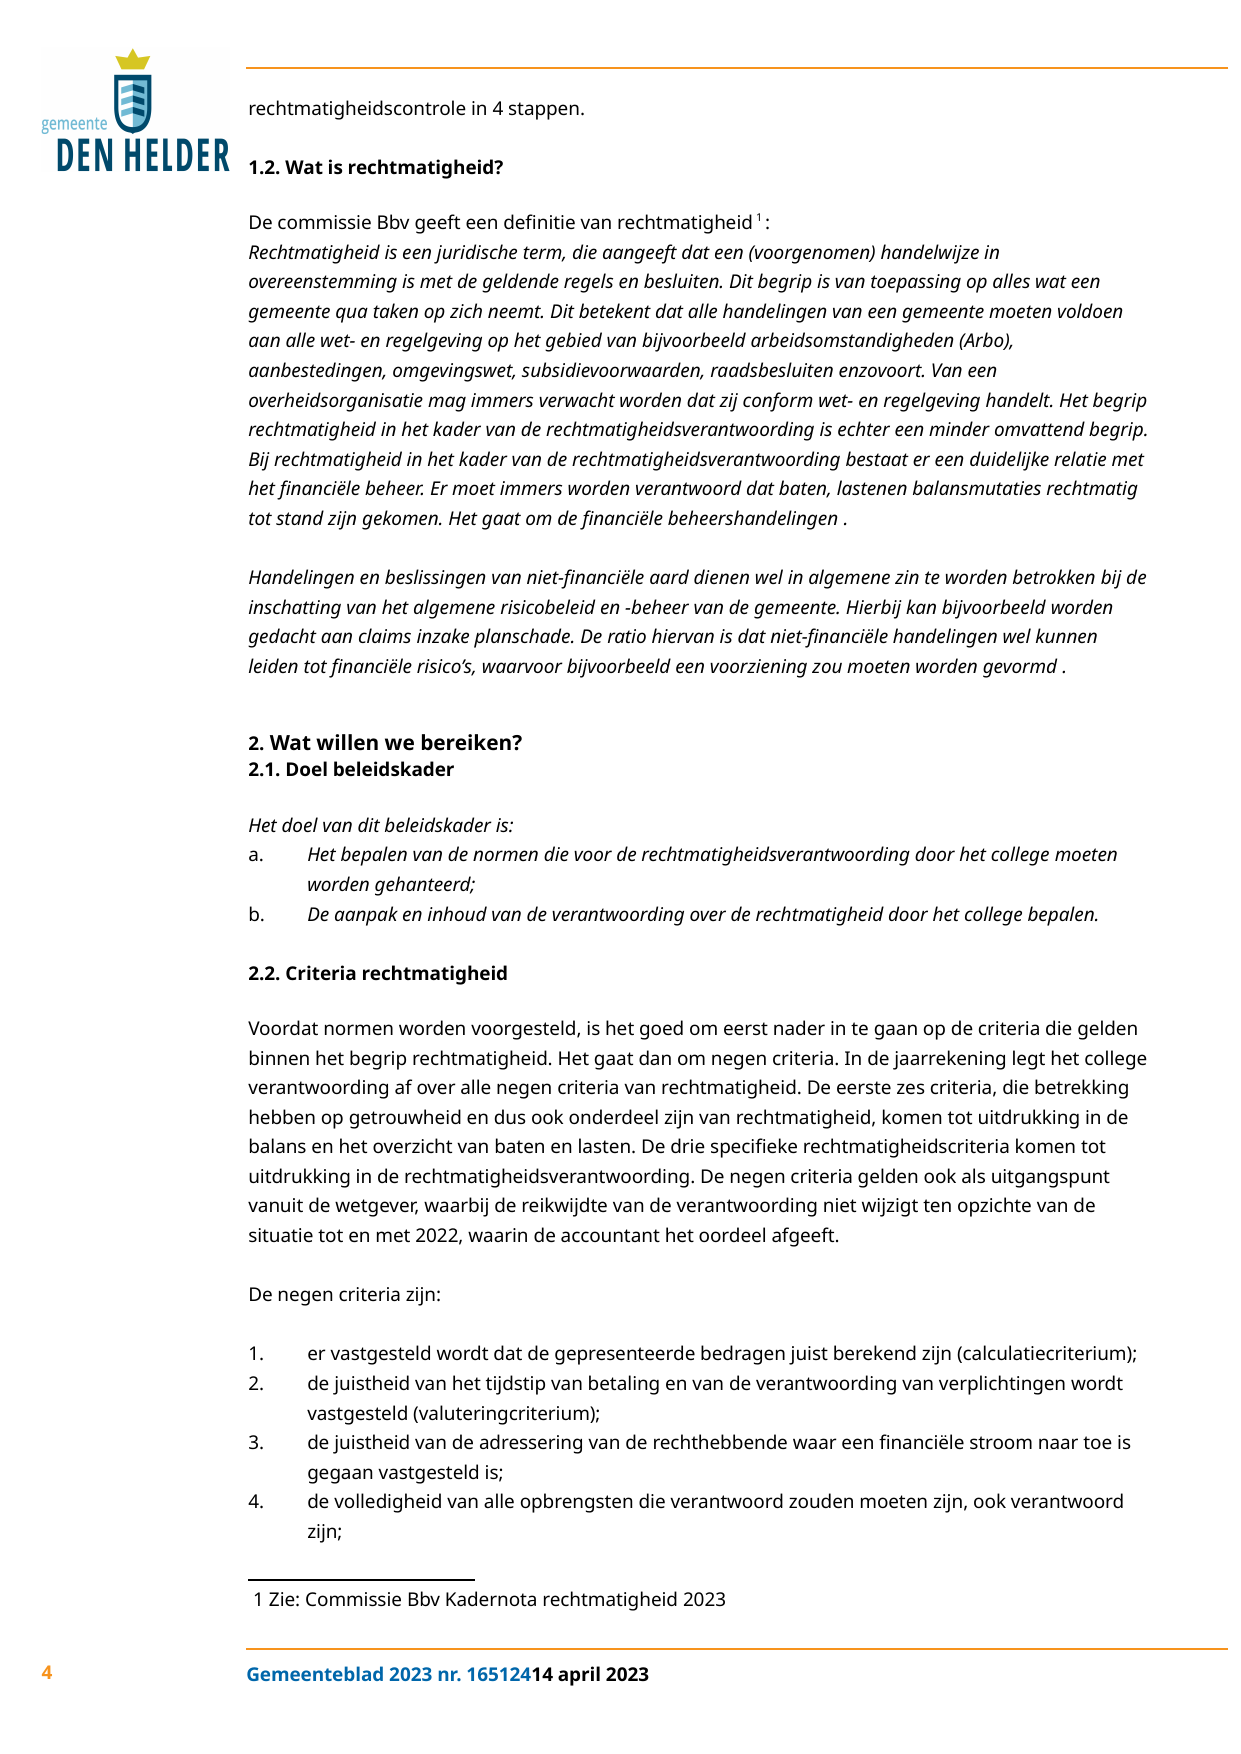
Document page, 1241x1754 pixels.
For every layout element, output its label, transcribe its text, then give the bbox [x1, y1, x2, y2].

text 1.2. Wat is rechtmatigheid? [248, 154, 1152, 180]
text rechtmatigheidscontrole in 4 stappen. [248, 95, 1152, 121]
text 2.1. Doel beleidskader [248, 757, 1152, 782]
text Zie: Commissie Bbv Kadernota rechtmatigheid 2023 [248, 1586, 1152, 1612]
text overeenstemming is met de geldende regels en besluiten. Dit begrip is van toepassing op alles wat een gemeente qua taken op zich neemt. Dit betekent dat alle handelingen van een gemeente moeten voldoen aan alle wet- en regelgeving op het gebied van bijvoorbeeld arbeidsomstandigheden (Arbo), aanbestedingen, omgevingswet, subsidievoorwaarden, raadsbesluiten enzovoort. Van een overheidsorganisatie mag immers verwacht worden dat zij conform wet- en regelgeving handelt. Het begrip rechtmatigheid in het kader van de rechtmatigheidsverantwoording is echter een minder omvattend begrip. Bij rechtmatigheid in het kader van de rechtmatigheidsverantwoording bestaat er een duidelijke relatie met het financiële beheer. Er moet immers worden verantwoord dat baten, lastenen balansmutaties rechtmatig tot stand zijn gekomen. Het gaat om de financiële beheershandelingen . [248, 268, 1152, 531]
text 2.2. Criteria rechtmatigheid [248, 960, 1152, 986]
text Rechtmatigheid is een juridische term, die aangeeft dat een (voorgenomen) handelwijze in [248, 239, 1152, 264]
list de juistheid van het tijdstip van betaling en van de verantwoording van verplichtingen wordt vastgesteld (valuteringcriterium); [248, 1370, 1152, 1426]
text Het doel van dit beleidskader is: [248, 812, 1152, 838]
picture [130, 157, 135, 172]
text Voordat normen worden voorgesteld, is het goed om eerst nader in te gaan op de criteria die gelden binnen het begrip rechtmatigheid. Het gaat dan om negen criteria. In de jaarrekening legt het college verantwoording af over alle negen criteria van rechtmatigheid. De eerste zes criteria, die betrekking hebben op getrouwheid en dus ook onderdeel zijn van rechtmatigheid, komen tot uitdrukking in de balans en het overzicht van baten en lasten. De drie specifieke rechtmatigheidscriteria komen tot uitdrukking in de rechtmatigheidsverantwoording. De negen criteria gelden ook als uitgangspunt vanuit de wetgever, waarbij de reikwijdte van de verantwoording niet wijzigt ten opzichte van de situatie tot en met 2022, waarin de accountant het oordeel afgeeft. [248, 1015, 1152, 1248]
list de volledigheid van alle opbrengsten die verantwoord zouden moeten zijn, ook verantwoord zijn; [248, 1488, 1152, 1544]
text De negen criteria zijn: [248, 1281, 1152, 1307]
text De commissie Bbv geeft een definitie van rechtmatigheid: [248, 209, 1152, 235]
picture [100, 154, 106, 172]
picture [220, 160, 224, 172]
list er vastgesteld wordt dat de gepresenteerde bedragen juist berekend zijn (calculatiecriterium); [248, 1341, 1152, 1366]
list Het bepalen van de normen die voor de rechtmatigheidsverantwoording door het college moeten worden gehanteerd; [248, 842, 1152, 897]
picture [41, 47, 231, 172]
list de juistheid van de adressering van de rechthebbende waar een financiële stroom naar toe is gegaan vastgesteld is; [248, 1429, 1152, 1485]
picture [182, 144, 187, 165]
text Handelingen en beslissingen van niet-financiële aard dienen wel in algemene zin te worden betrokken bij de inschatting van het algemene risicobeleid en -beheer van de gemeente. Hierbij kan bijvoorbeeld worden gedacht aan claims inzake planschade. De ratio hiervan is dat niet-financiële handelingen wel kunnen leiden tot financiële risico’s, waarvoor bijvoorbeeld een voorziening zou moeten worden gevormd . [248, 564, 1152, 679]
list De aanpak en inhoud van de verantwoording over de rechtmatigheid door het college bepalen. [248, 901, 1152, 926]
text 2. Wat willen we bereiken? [248, 728, 1152, 757]
picture [63, 144, 68, 165]
